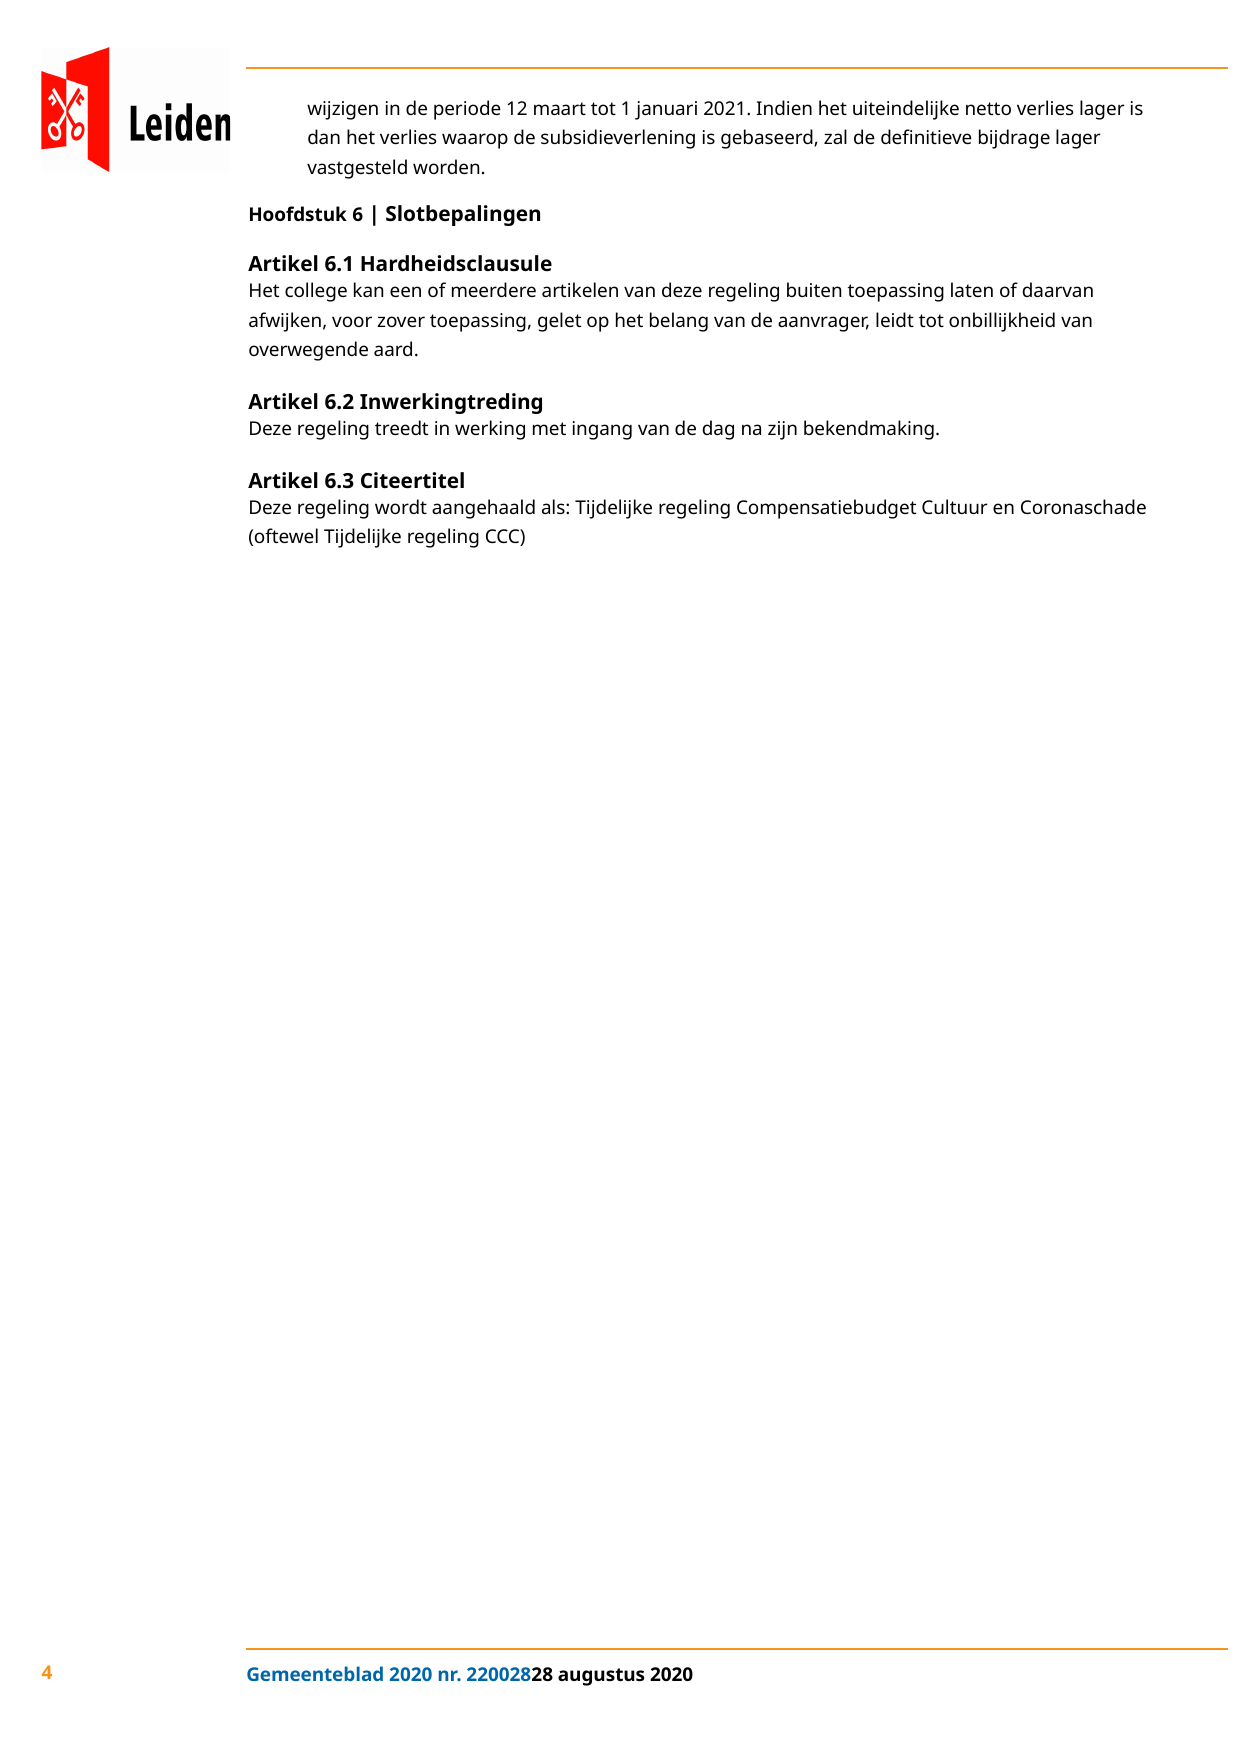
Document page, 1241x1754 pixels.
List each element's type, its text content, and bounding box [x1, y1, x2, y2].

text Hoofdstuk 6 | Slotbepalingen [248, 199, 1152, 228]
text Het college kan een of meerdere artikelen van deze regeling buiten toepassing laten of daarvan afwijken, voor zover toepassing, gelet op het belang van de aanvrager, leidt tot onbillijkheid van overwegende aard. [248, 277, 1152, 362]
text Artikel 6.2 Inwerkingtreding [248, 387, 1152, 415]
list wijzigen in de periode 12 maart tot 1 januari 2021. Indien het uiteindelijke netto verlies lager is dan het verlies waarop de subsidieverlening is gebaseerd, zal de definitieve bijdrage lager vastgesteld worden. [248, 95, 1152, 180]
text Deze regeling wordt aangehaald als: Tijdelijke regeling Compensatiebudget Cultuur en Coronaschade (oftewel Tijdelijke regeling CCC) [248, 494, 1152, 549]
text Deze regeling treedt in werking met ingang van de dag na zijn bekendmaking. [248, 415, 1152, 441]
text Artikel 6.1 Hardheidsclausule [248, 249, 1152, 277]
text Artikel 6.3 Citeertitel [248, 466, 1152, 494]
picture [41, 47, 231, 172]
